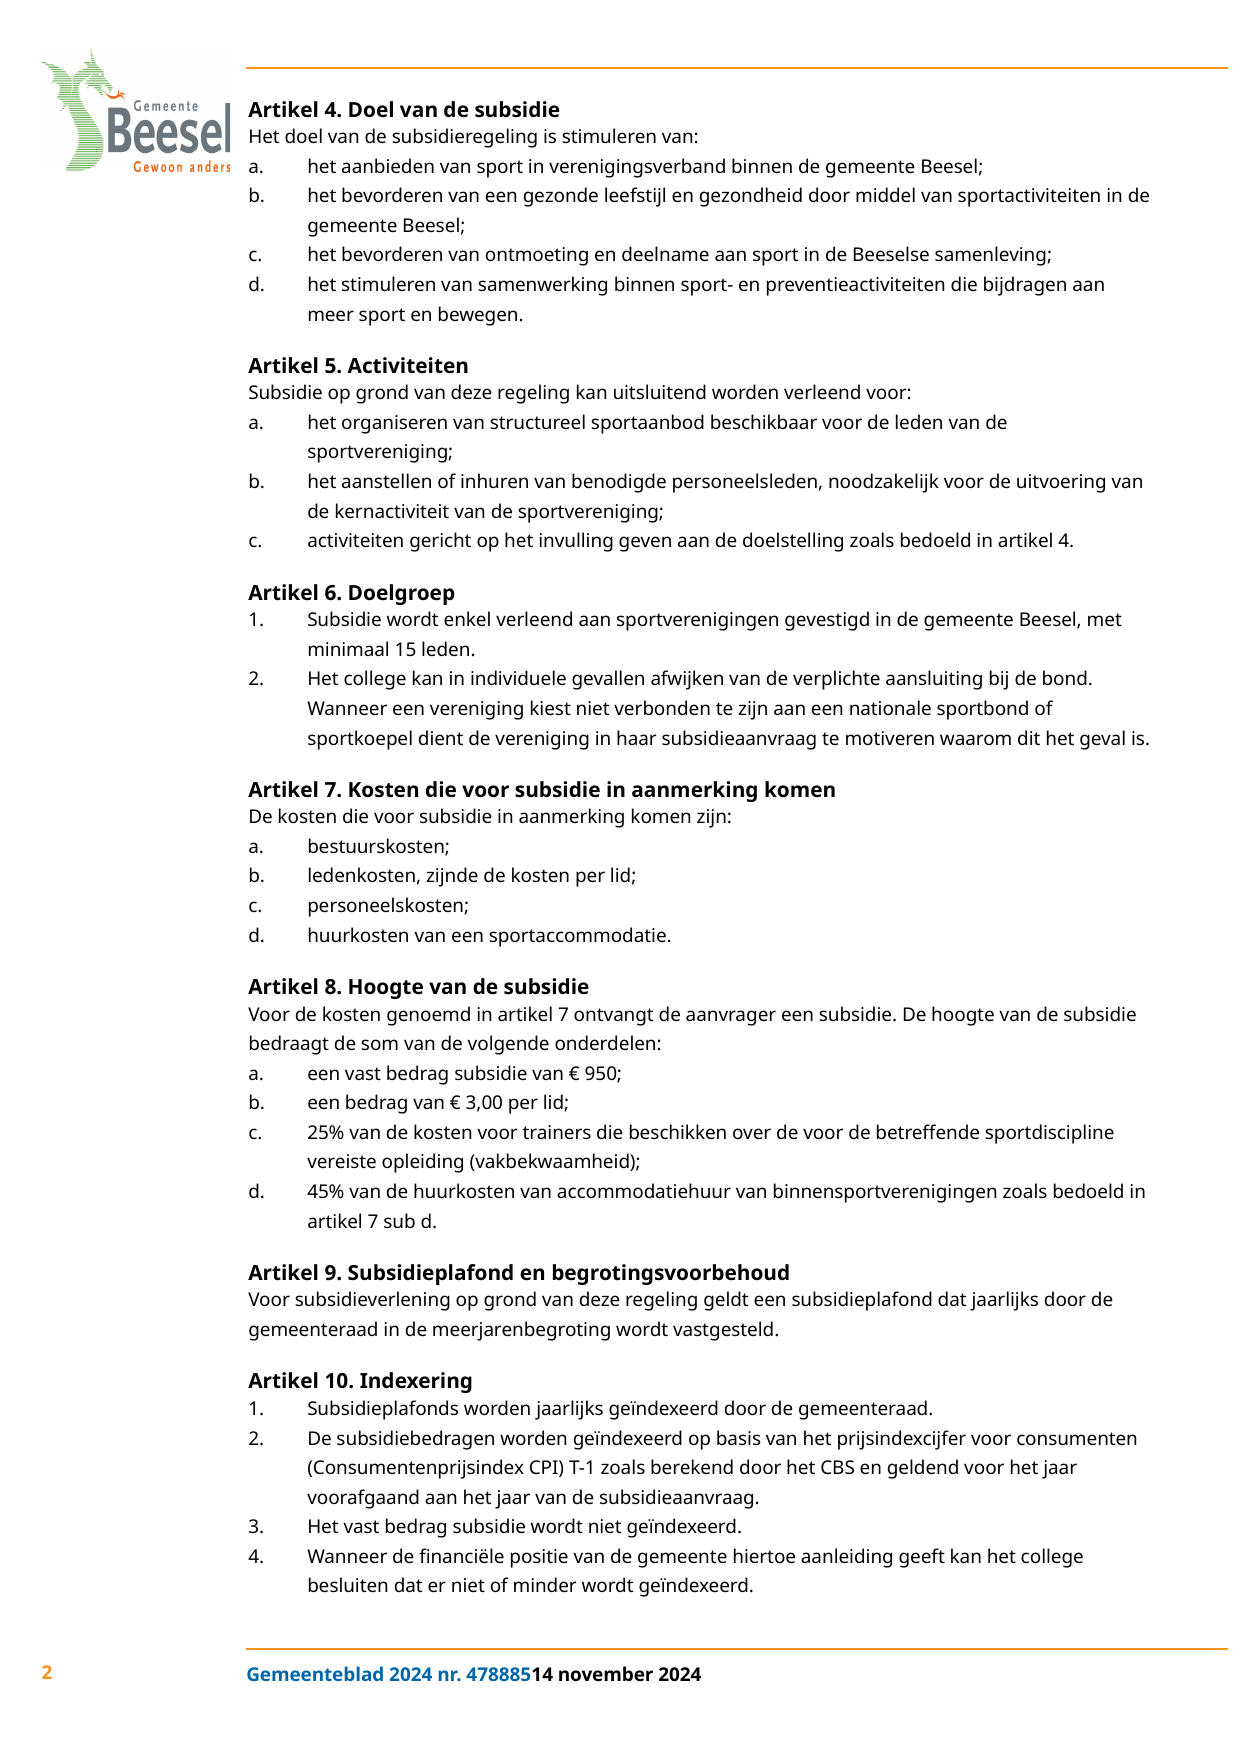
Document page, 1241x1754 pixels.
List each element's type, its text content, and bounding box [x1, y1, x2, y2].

text Artikel 4. Doel van de subsidie [248, 95, 1152, 123]
list Wanneer de financiële positie van de gemeente hiertoe aanleiding geeft kan het college besluiten dat er niet of minder wordt geïndexeerd. [248, 1543, 1152, 1598]
list personeelskosten; [248, 892, 1152, 918]
list het stimuleren van samenwerking binnen sport- en preventieactiviteiten die bijdragen aan meer sport en bewegen. [248, 271, 1152, 326]
list een bedrag van € 3,00 per lid; [248, 1089, 1152, 1115]
list 25% van de kosten voor trainers die beschikken over de voor de betreffende sportdiscipline vereiste opleiding (vakbekwaamheid); [248, 1119, 1152, 1174]
list Het vast bedrag subsidie wordt niet geïndexeerd. [248, 1513, 1152, 1539]
list het aanstellen of inhuren van benodigde personeelsleden, noodzakelijk voor de uitvoering van de kernactiviteit van de sportvereniging; [248, 468, 1152, 524]
text Artikel 10. Indexering [248, 1367, 1152, 1395]
text Artikel 9. Subsidieplafond en begrotingsvoorbehoud [248, 1258, 1152, 1287]
text Voor subsidieverlening op grond van deze regeling geldt een subsidieplafond dat jaarlijks door de gemeenteraad in de meerjarenbegroting wordt vastgesteld. [248, 1287, 1152, 1342]
text Artikel 6. Doelgroep [248, 578, 1152, 606]
text Voor de kosten genoemd in artikel 7 ontvangt de aanvrager een subsidie. De hoogte van de subsidie bedraagt de som van de volgende onderdelen: [248, 1001, 1152, 1056]
list het bevorderen van ontmoeting en deelname aan sport in de Beeselse samenleving; [248, 242, 1152, 267]
list het bevorderen van een gezonde leefstijl en gezondheid door middel van sportactiviteiten in de gemeente Beesel; [248, 182, 1152, 238]
text De kosten die voor subsidie in aanmerking komen zijn: [248, 803, 1152, 829]
text Het doel van de subsidieregeling is stimuleren van: [248, 123, 1152, 149]
list Subsidie wordt enkel verleend aan sportverenigingen gevestigd in de gemeente Beesel, met minimaal 15 leden. [248, 606, 1152, 662]
text Subsidie op grond van deze regeling kan uitsluitend worden verleend voor: [248, 379, 1152, 405]
list het aanbieden van sport in verenigingsverband binnen de gemeente Beesel; [248, 153, 1152, 178]
picture [41, 47, 231, 172]
text Artikel 8. Hoogte van de subsidie [248, 972, 1152, 1001]
list bestuurskosten; [248, 833, 1152, 859]
list activiteiten gericht op het invulling geven aan de doelstelling zoals bedoeld in artikel 4. [248, 527, 1152, 553]
list huurkosten van een sportaccommodatie. [248, 922, 1152, 948]
list Het college kan in individuele gevallen afwijken van de verplichte aansluiting bij de bond. Wanneer een vereniging kiest niet verbonden te zijn aan een nationale sportbond of sportkoepel dient de vereniging in haar subsidieaanvraag te motiveren waarom dit het geval is. [248, 666, 1152, 750]
list ledenkosten, zijnde de kosten per lid; [248, 863, 1152, 888]
list Subsidieplafonds worden jaarlijks geïndexeerd door de gemeenteraad. [248, 1395, 1152, 1421]
text Artikel 5. Activiteiten [248, 351, 1152, 379]
list het organiseren van structureel sportaanbod beschikbaar voor de leden van de sportvereniging; [248, 409, 1152, 464]
list De subsidiebedragen worden geïndexeerd op basis van het prijsindexcijfer voor consumenten (Consumentenprijsindex CPI) T-1 zoals berekend door het CBS en geldend voor het jaar voorafgaand aan het jaar van de subsidieaanvraag. [248, 1425, 1152, 1509]
list 45% van de huurkosten van accommodatiehuur van binnensportverenigingen zoals bedoeld in artikel 7 sub d. [248, 1178, 1152, 1233]
list een vast bedrag subsidie van € 950; [248, 1060, 1152, 1086]
text Artikel 7. Kosten die voor subsidie in aanmerking komen [248, 775, 1152, 803]
